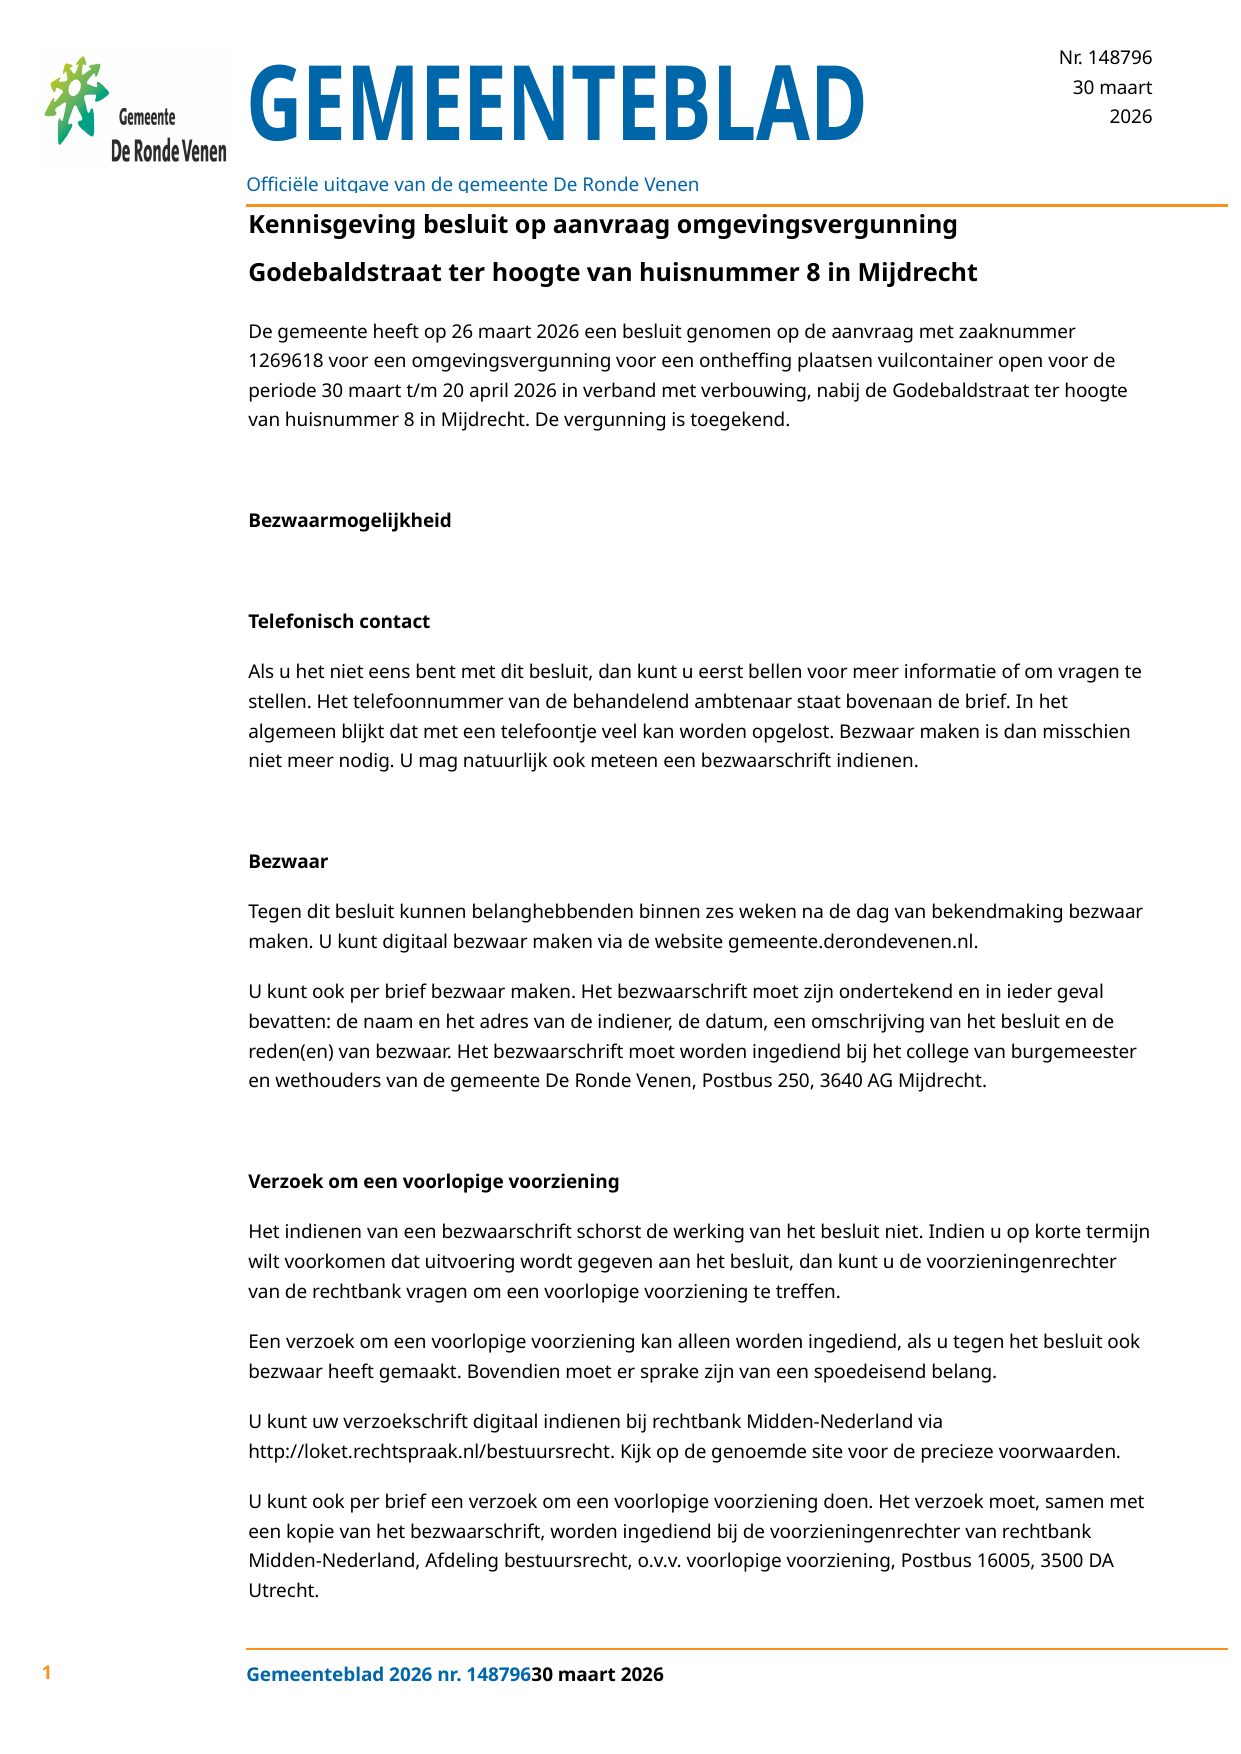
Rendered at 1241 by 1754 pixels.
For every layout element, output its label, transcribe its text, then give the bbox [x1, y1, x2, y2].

text Telefonisch contact [248, 608, 1152, 634]
text Bezwaar [248, 848, 1152, 874]
text U kunt uw verzoekschrift digitaal indienen bij rechtbank Midden-Nederland via http://loket.rechtspraak.nl/bestuursrecht. Kijk op de genoemde site voor de precieze voorwaarden. [248, 1408, 1152, 1464]
text Het indienen van een bezwaarschrift schorst de werking van het besluit niet. Indien u op korte termijn wilt voorkomen dat uitvoering wordt gegeven aan het besluit, dan kunt u de voorzieningenrechter van de rechtbank vragen om een voorlopige voorziening te treffen. [248, 1219, 1152, 1304]
text U kunt ook per brief bezwaar maken. Het bezwaarschrift moet zijn ondertekend en in ieder geval bevatten: de naam en het adres van de indiener, de datum, een omschrijving van het besluit en de reden(en) van bezwaar. Het bezwaarschrift moet worden ingediend bij het college van burgemeester en wethouders van de gemeente De Ronde Venen, Postbus 250, 3640 AG Mijdrecht. [248, 979, 1152, 1093]
text De gemeente heeft op 26 maart 2026 een besluit genomen op de aanvraag met zaaknummer 1269618 voor een omgevingsvergunning voor een ontheffing plaatsen vuilcontainer open voor de periode 30 maart t/m 20 april 2026 in verband met verbouwing, nabij de Godebaldstraat ter hoogte van huisnummer 8 in Mijdrecht. De vergunning is toegekend. [248, 318, 1152, 432]
text Kennisgeving besluit op aanvraag omgevingsvergunning Godebaldstraat ter hoogte van huisnummer 8 in Mijdrecht [248, 207, 1152, 288]
text Tegen dit besluit kunnen belanghebbenden binnen zes weken na de dag van bekendmaking bezwaar maken. U kunt digitaal bezwaar maken via de website gemeente.derondevenen.nl. [248, 899, 1152, 954]
text Als u het niet eens bent met dit besluit, dan kunt u eerst bellen voor meer informatie of om vragen te stellen. Het telefoonnummer van de behandelend ambtenaar staat bovenaan de brief. In het algemeen blijkt dat met een telefoontje veel kan worden opgelost. Bezwaar maken is dan misschien niet meer nodig. U mag natuurlijk ook meteen een bezwaarschrift indienen. [248, 659, 1152, 773]
text Verzoek om een voorlopige voorziening [248, 1168, 1152, 1194]
text Bezwaarmogelijkheid [248, 507, 1152, 533]
text U kunt ook per brief een verzoek om een voorlopige voorziening doen. Het verzoek moet, samen met een kopie van het bezwaarschrift, worden ingediend bij de voorzieningenrechter van rechtbank Midden-Nederland, Afdeling bestuursrecht, o.v.v. voorlopige voorziening, Postbus 16005, 3500 DA Utrecht. [248, 1488, 1152, 1603]
text Een verzoek om een voorlopige voorziening kan alleen worden ingediend, als u tegen het besluit ook bezwaar heeft gemaakt. Bovendien moet er sprake zijn van een spoedeisend belang. [248, 1328, 1152, 1384]
picture [41, 47, 231, 172]
